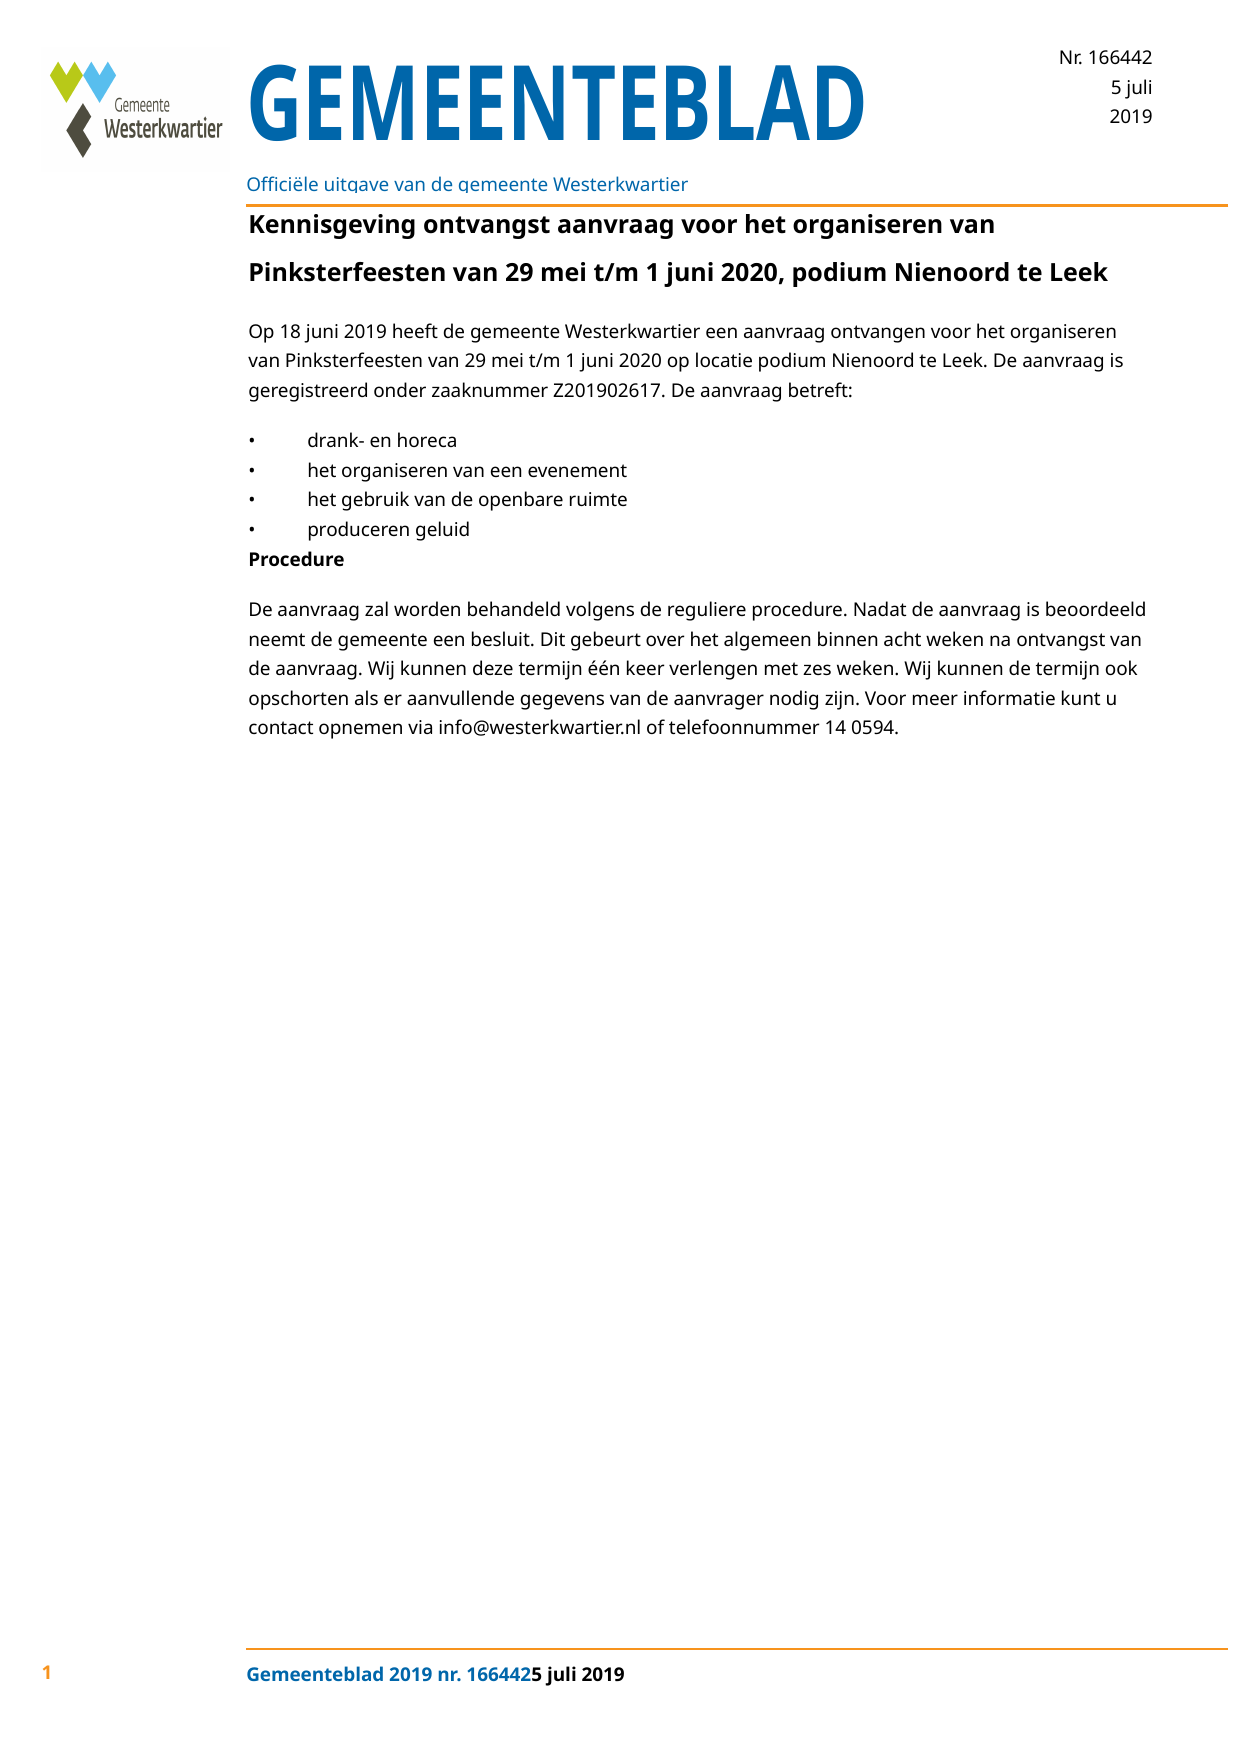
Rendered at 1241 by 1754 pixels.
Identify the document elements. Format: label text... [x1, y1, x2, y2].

list drank- en horeca [248, 427, 1152, 453]
list het gebruik van de openbare ruimte [248, 487, 1152, 512]
text Procedure [248, 546, 1152, 572]
picture [41, 47, 231, 172]
text Kennisgeving ontvangst aanvraag voor het organiseren van Pinksterfeesten van 29 mei t/m 1 juni 2020, podium Nienoord te Leek [248, 207, 1152, 288]
list produceren geluid [248, 516, 1152, 542]
text Op 18 juni 2019 heeft de gemeente Westerkwartier een aanvraag ontvangen voor het organiseren van Pinksterfeesten van 29 mei t/m 1 juni 2020 op locatie podium Nienoord te Leek. De aanvraag is geregistreerd onder zaaknummer Z201902617. De aanvraag betreft: [248, 318, 1152, 403]
text De aanvraag zal worden behandeld volgens de reguliere procedure. Nadat de aanvraag is beoordeeld neemt de gemeente een besluit. Dit gebeurt over het algemeen binnen acht weken na ontvangst van de aanvraag. Wij kunnen deze termijn één keer verlengen met zes weken. Wij kunnen de termijn ook opschorten als er aanvullende gegevens van de aanvrager nodig zijn. Voor meer informatie kunt u contact opnemen via info@westerkwartier.nl of telefoonnummer 14 0594. [248, 596, 1152, 740]
list het organiseren van een evenement [248, 457, 1152, 483]
